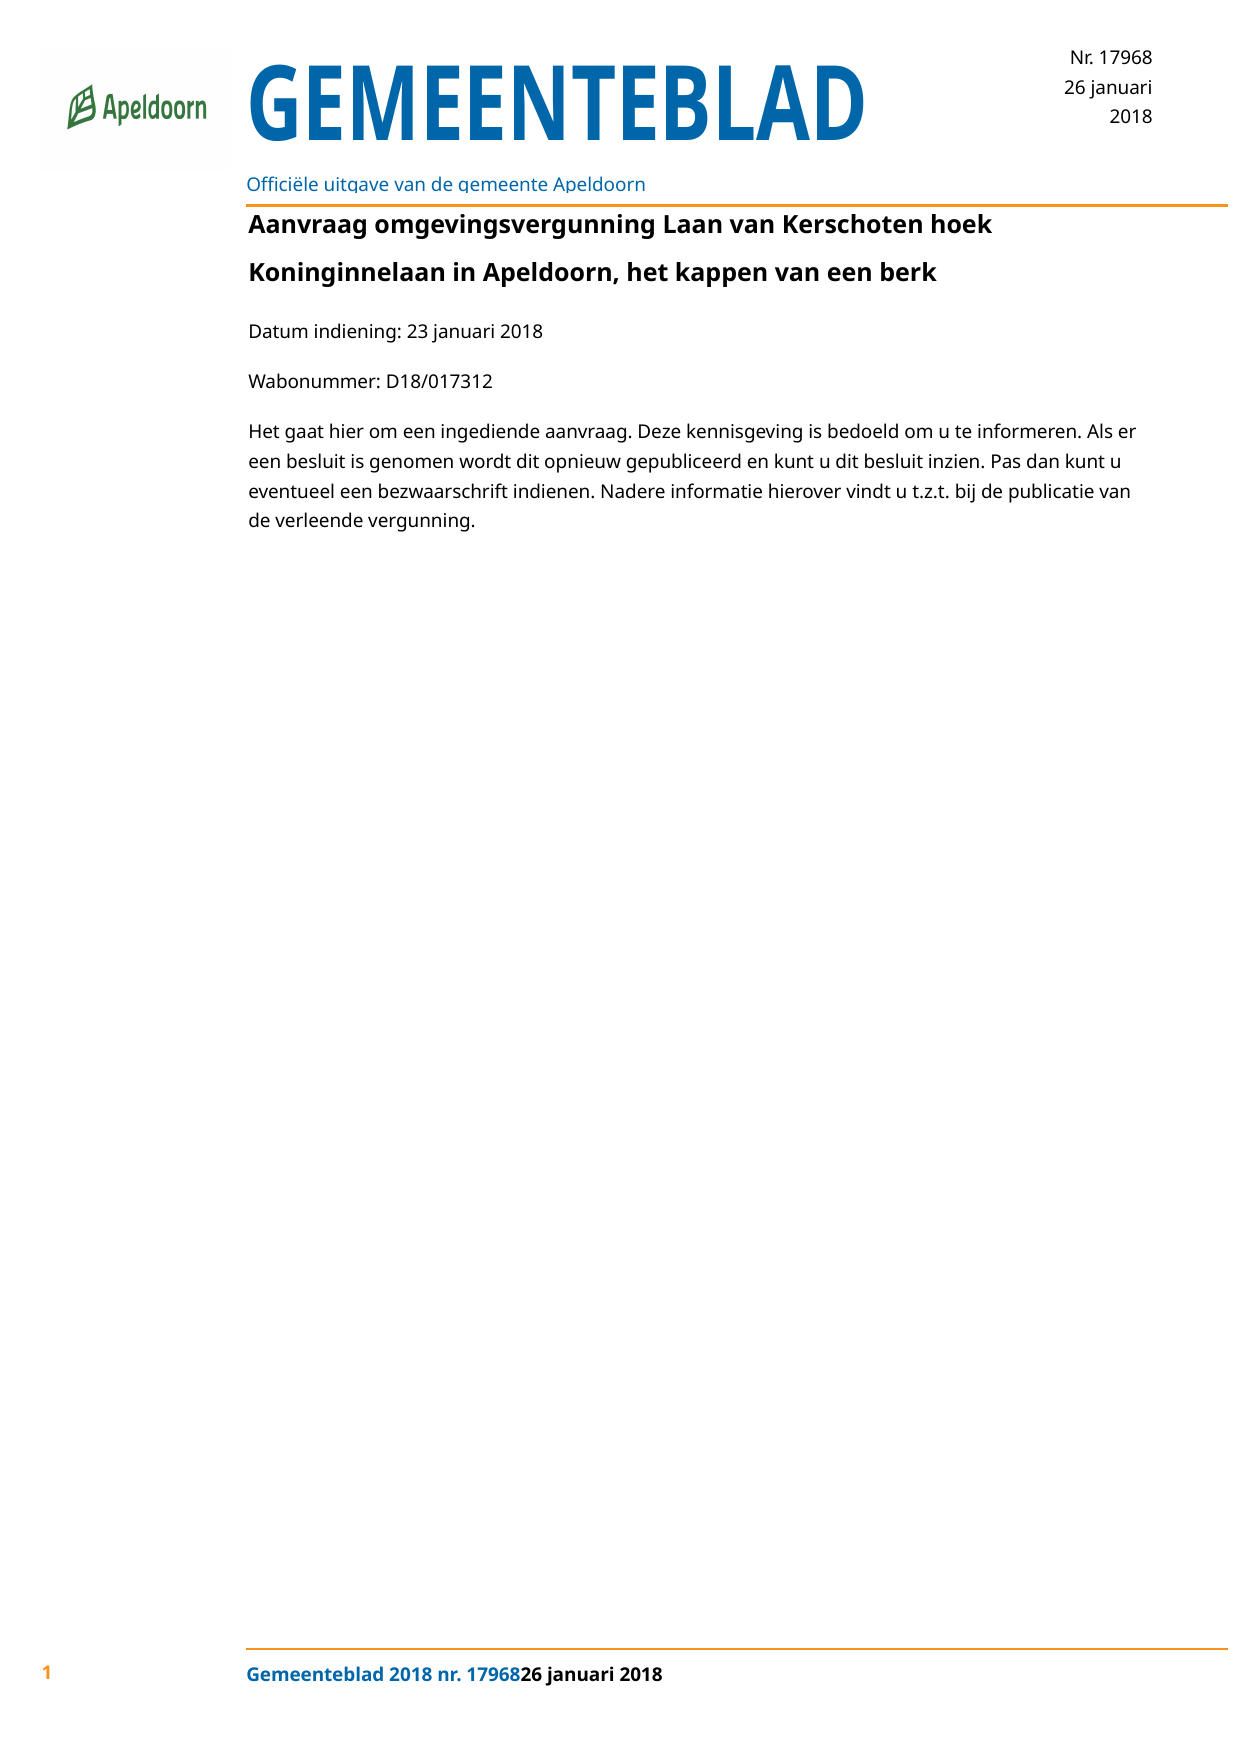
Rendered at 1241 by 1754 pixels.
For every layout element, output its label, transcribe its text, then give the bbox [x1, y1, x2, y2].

text Wabonummer: D18/017312 [248, 368, 1152, 394]
text Het gaat hier om een ingediende aanvraag. Deze kennisgeving is bedoeld om u te informeren. Als er een besluit is genomen wordt dit opnieuw gepubliceerd en kunt u dit besluit inzien. Pas dan kunt u eventueel een bezwaarschrift indienen. Nadere informatie hierover vindt u t.z.t. bij de publicatie van de verleende vergunning. [248, 419, 1152, 533]
text Aanvraag omgevingsvergunning Laan van Kerschoten hoek Koninginnelaan in Apeldoorn, het kappen van een berk [248, 207, 1152, 288]
text Datum indiening: 23 januari 2018 [248, 318, 1152, 344]
picture [41, 47, 231, 172]
